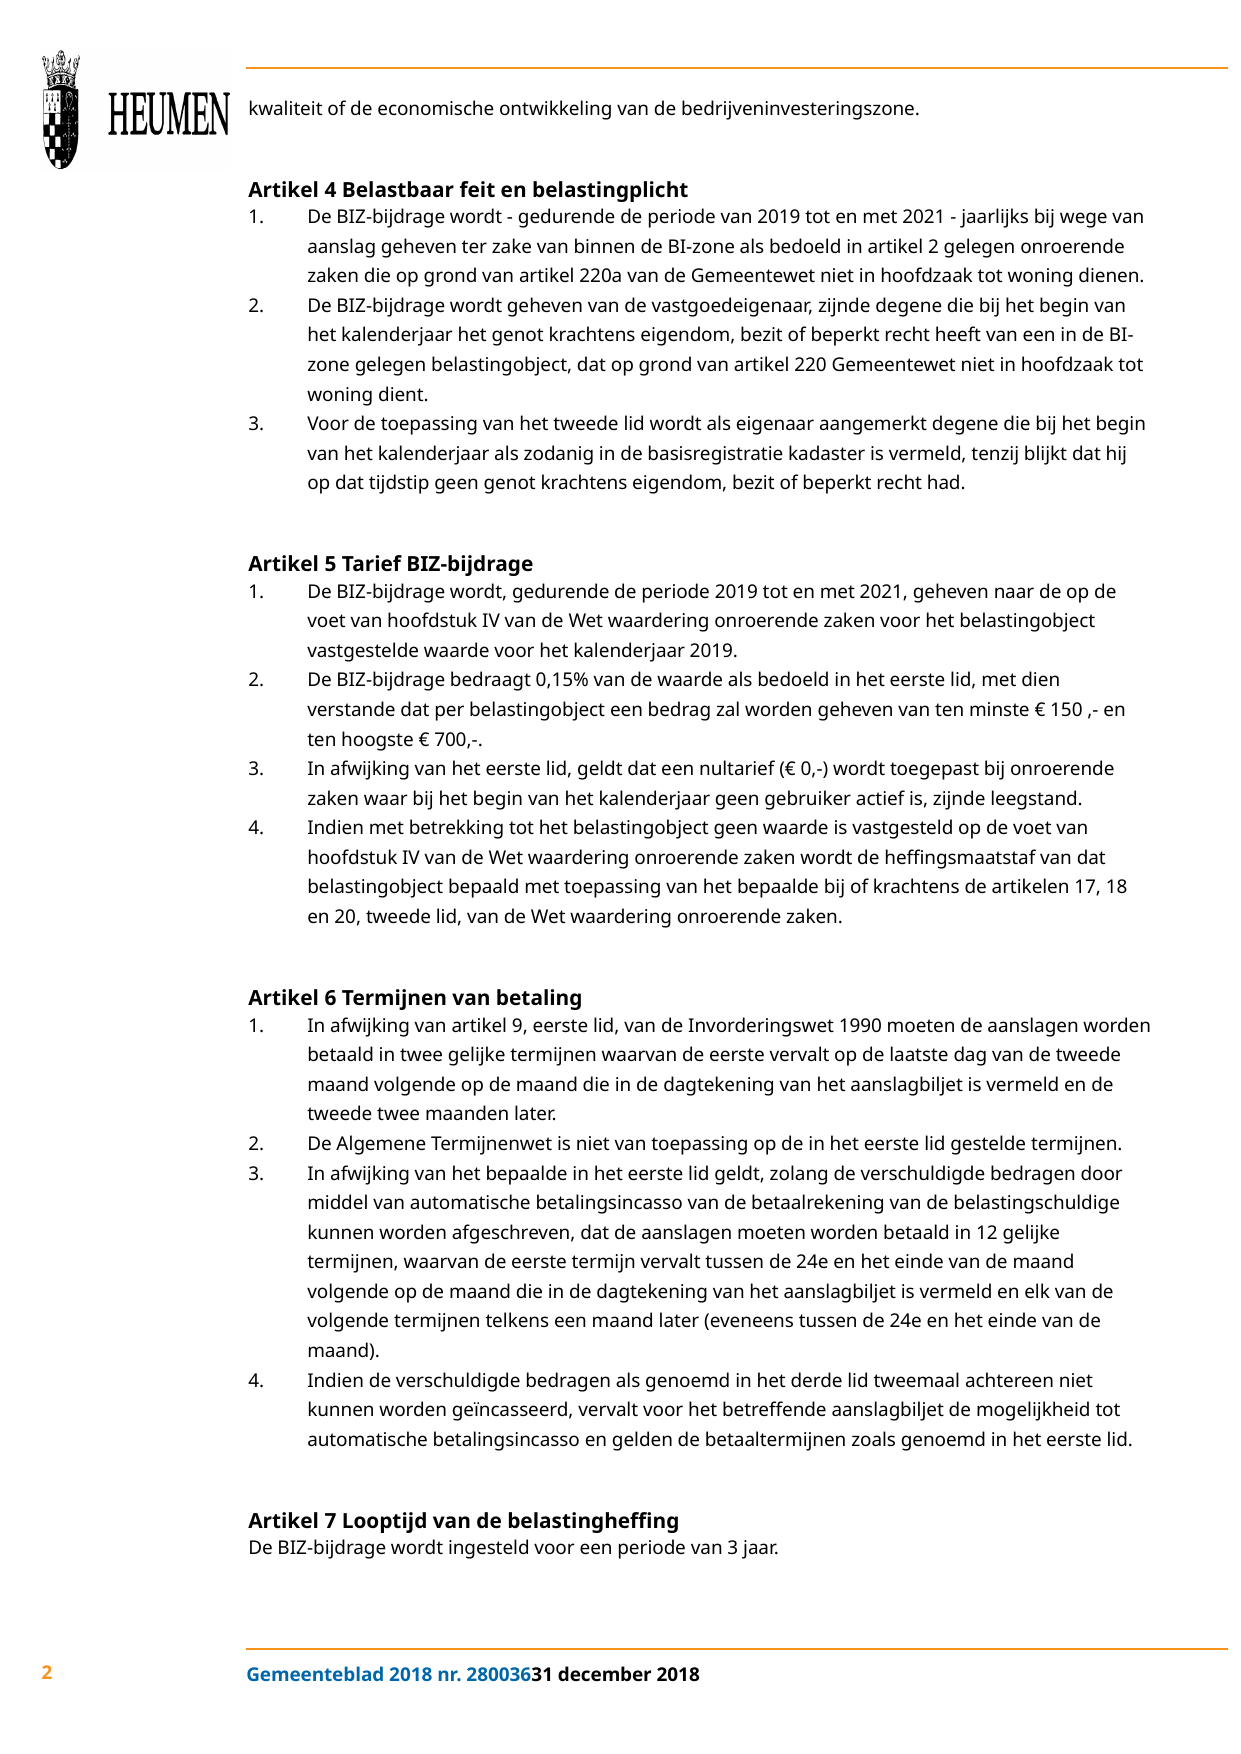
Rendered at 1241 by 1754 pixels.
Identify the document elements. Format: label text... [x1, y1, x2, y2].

list In afwijking van het eerste lid, geldt dat een nultarief (€ 0,-) wordt toegepast bij onroerende zaken waar bij het begin van het kalenderjaar geen gebruiker actief is, zijnde leegstand. [248, 755, 1152, 811]
list De BIZ-bijdrage bedraagt 0,15% van de waarde als bedoeld in het eerste lid, met dien verstande dat per belastingobject een bedrag zal worden geheven van ten minste € 150 ,- en ten hoogste € 700,-. [248, 667, 1152, 752]
list De BIZ-bijdrage wordt geheven van de vastgoedeigenaar, zijnde degene die bij het begin van het kalenderjaar het genot krachtens eigendom, bezit of beperkt recht heeft van een in de BI-zone gelegen belastingobject, dat op grond van artikel 220 Gemeentewet niet in hoofdzaak tot woning dient. [248, 292, 1152, 406]
list Indien de verschuldigde bedragen als genoemd in het derde lid tweemaal achtereen niet kunnen worden geïncasseerd, vervalt voor het betreffende aanslagbiljet de mogelijkheid tot automatische betalingsincasso en gelden de betaaltermijnen zoals genoemd in het eerste lid. [248, 1367, 1152, 1452]
list In afwijking van artikel 9, eerste lid, van de Invorderingswet 1990 moeten de aanslagen worden betaald in twee gelijke termijnen waarvan de eerste vervalt op de laatste dag van de tweede maand volgende op de maand die in de dagtekening van het aanslagbiljet is vermeld en de tweede twee maanden later. [248, 1012, 1152, 1126]
list Voor de toepassing van het tweede lid wordt als eigenaar aangemerkt degene die bij het begin van het kalenderjaar als zodanig in de basisregistratie kadaster is vermeld, tenzij blijkt dat hij op dat tijdstip geen genot krachtens eigendom, bezit of beperkt recht had. [248, 410, 1152, 495]
list De BIZ-bijdrage wordt, gedurende de periode 2019 tot en met 2021, geheven naar de op de voet van hoofdstuk IV van de Wet waardering onroerende zaken voor het belastingobject vastgestelde waarde voor het kalenderjaar 2019. [248, 578, 1152, 663]
list De BIZ-bijdrage wordt - gedurende de periode van 2019 tot en met 2021 - jaarlijks bij wege van aanslag geheven ter zake van binnen de BI-zone als bedoeld in artikel 2 gelegen onroerende zaken die op grond van artikel 220a van de Gemeentewet niet in hoofdzaak tot woning dienen. [248, 203, 1152, 288]
picture [41, 47, 231, 172]
text Artikel 5 Tarief BIZ-bijdrage [248, 549, 1152, 578]
list De Algemene Termijnenwet is niet van toepassing op de in het eerste lid gestelde termijnen. [248, 1130, 1152, 1156]
text Artikel 6 Termijnen van betaling [248, 983, 1152, 1012]
list Indien met betrekking tot het belastingobject geen waarde is vastgesteld op de voet van hoofdstuk IV van de Wet waardering onroerende zaken wordt de heffingsmaatstaf van dat belastingobject bepaald met toepassing van het bepaalde bij of krachtens de artikelen 17, 18 en 20, tweede lid, van de Wet waardering onroerende zaken. [248, 814, 1152, 929]
text kwaliteit of de economische ontwikkeling van de bedrijveninvesteringszone. [248, 95, 1152, 121]
list In afwijking van het bepaalde in het eerste lid geldt, zolang de verschuldigde bedragen door middel van automatische betalingsincasso van de betaalrekening van de belastingschuldige kunnen worden afgeschreven, dat de aanslagen moeten worden betaald in 12 gelijke termijnen, waarvan de eerste termijn vervalt tussen de 24e en het einde van de maand volgende op de maand die in de dagtekening van het aanslagbiljet is vermeld en elk van de volgende termijnen telkens een maand later (eveneens tussen de 24e en het einde van de maand). [248, 1160, 1152, 1363]
text De BIZ-bijdrage wordt ingesteld voor een periode van 3 jaar. [248, 1534, 1152, 1560]
text Artikel 7 Looptijd van de belastingheffing [248, 1506, 1152, 1534]
text Artikel 4 Belastbaar feit en belastingplicht [248, 175, 1152, 203]
